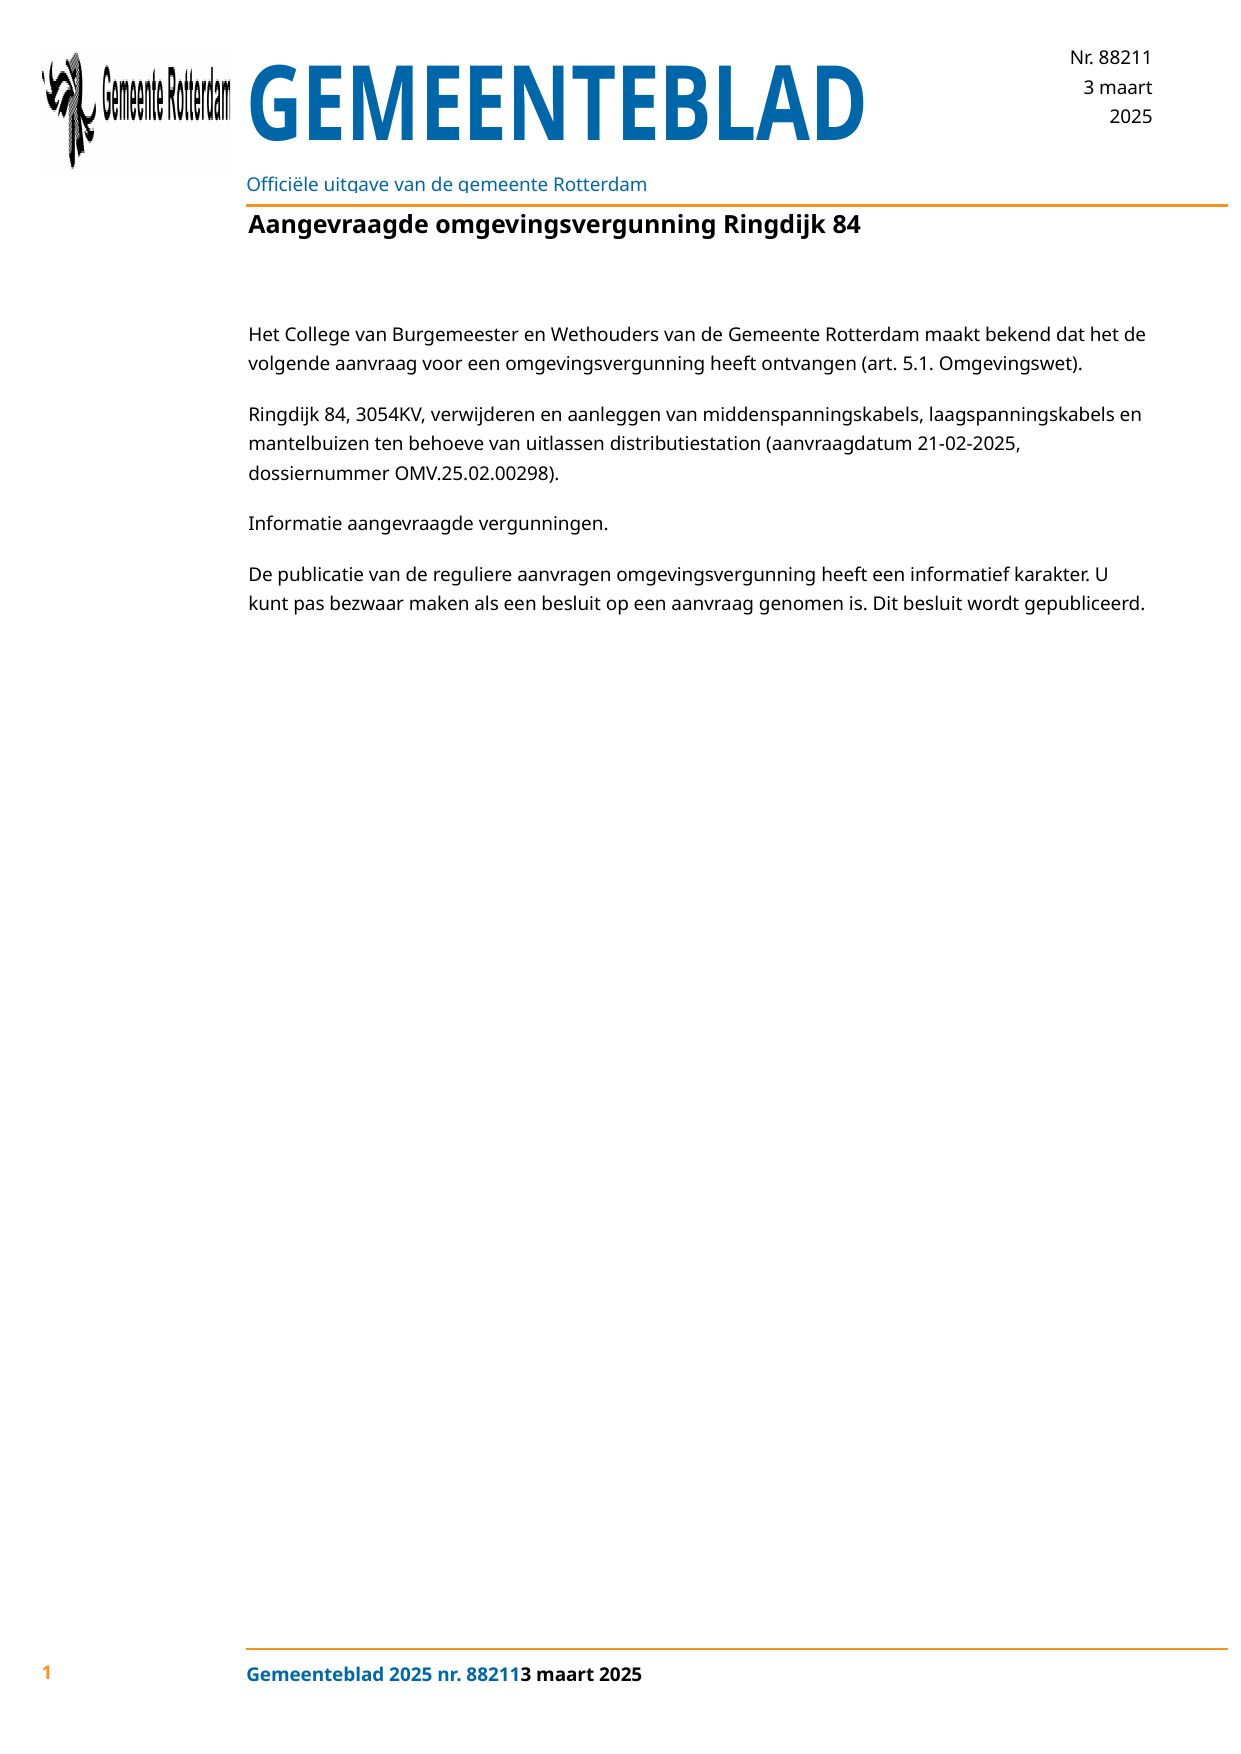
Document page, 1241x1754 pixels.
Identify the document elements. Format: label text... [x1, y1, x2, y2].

text Aangevraagde omgevingsvergunning Ringdijk 84 [248, 207, 1152, 241]
text Ringdijk 84, 3054KV, verwijderen en aanleggen van middenspanningskabels, laagspanningskabels en mantelbuizen ten behoeve van uitlassen distributiestation (aanvraagdatum 21-02-2025, dossiernummer OMV.25.02.00298). [248, 401, 1152, 486]
text Het College van Burgemeester en Wethouders van de Gemeente Rotterdam maakt bekend dat het de volgende aanvraag voor een omgevingsvergunning heeft ontvangen (art. 5.1. Omgevingswet). [248, 321, 1152, 376]
text De publicatie van de reguliere aanvragen omgevingsvergunning heeft een informatief karakter. U kunt pas bezwaar maken als een besluit op een aanvraag genomen is. Dit besluit wordt gepubliceerd. [248, 561, 1152, 616]
text Informatie aangevraagde vergunningen. [248, 510, 1152, 536]
picture [41, 47, 231, 172]
